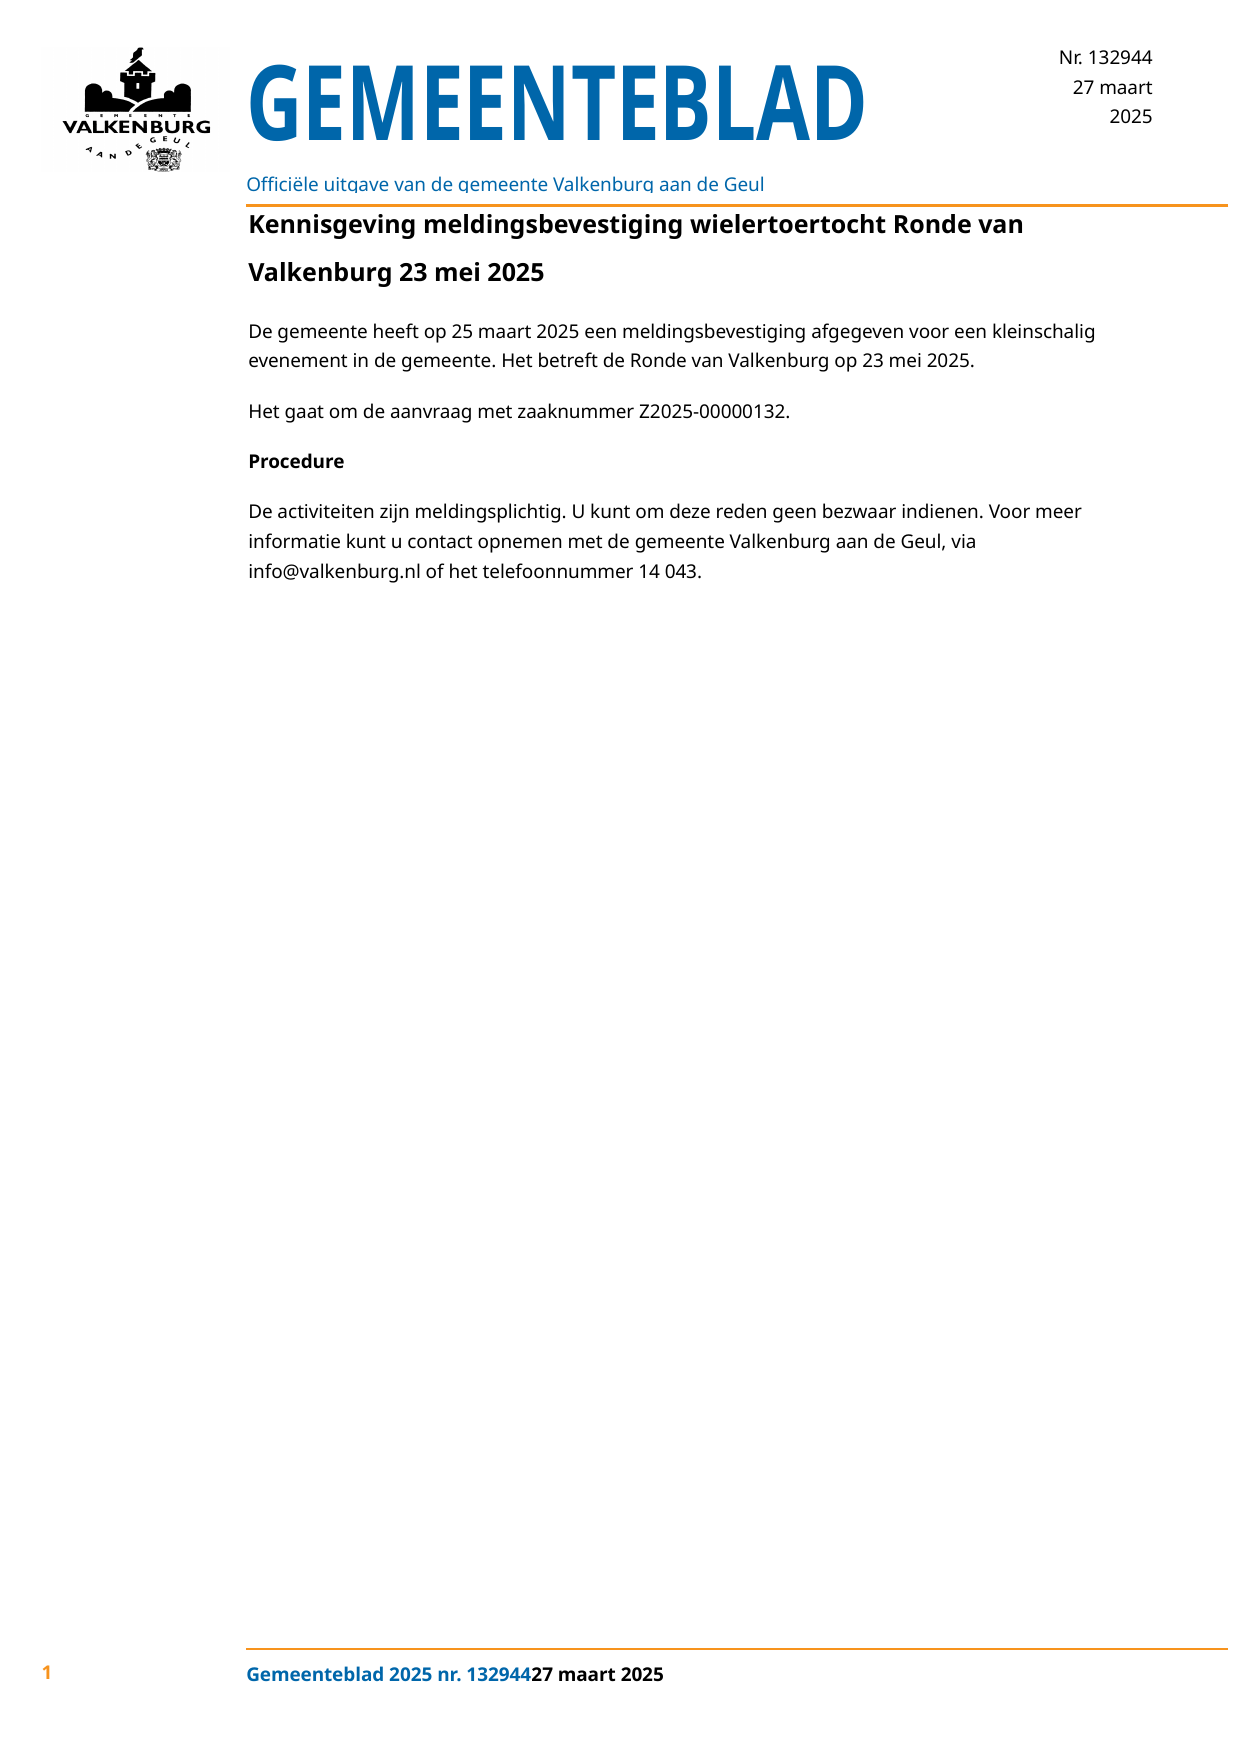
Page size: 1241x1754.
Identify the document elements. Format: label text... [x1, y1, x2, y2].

text De gemeente heeft op 25 maart 2025 een meldingsbevestiging afgegeven voor een kleinschalig evenement in de gemeente. Het betreft de Ronde van Valkenburg op 23 mei 2025. [248, 318, 1152, 373]
text De activiteiten zijn meldingsplichtig. U kunt om deze reden geen bezwaar indienen. Voor meer informatie kunt u contact opnemen met de gemeente Valkenburg aan de Geul, via info@valkenburg.nl of het telefoonnummer 14 043. [248, 499, 1152, 584]
text Kennisgeving meldingsbevestiging wielertoertocht Ronde van Valkenburg 23 mei 2025 [248, 207, 1152, 288]
text Procedure [248, 448, 1152, 474]
text Het gaat om de aanvraag met zaaknummer Z2025-00000132. [248, 398, 1152, 424]
picture [41, 47, 231, 172]
